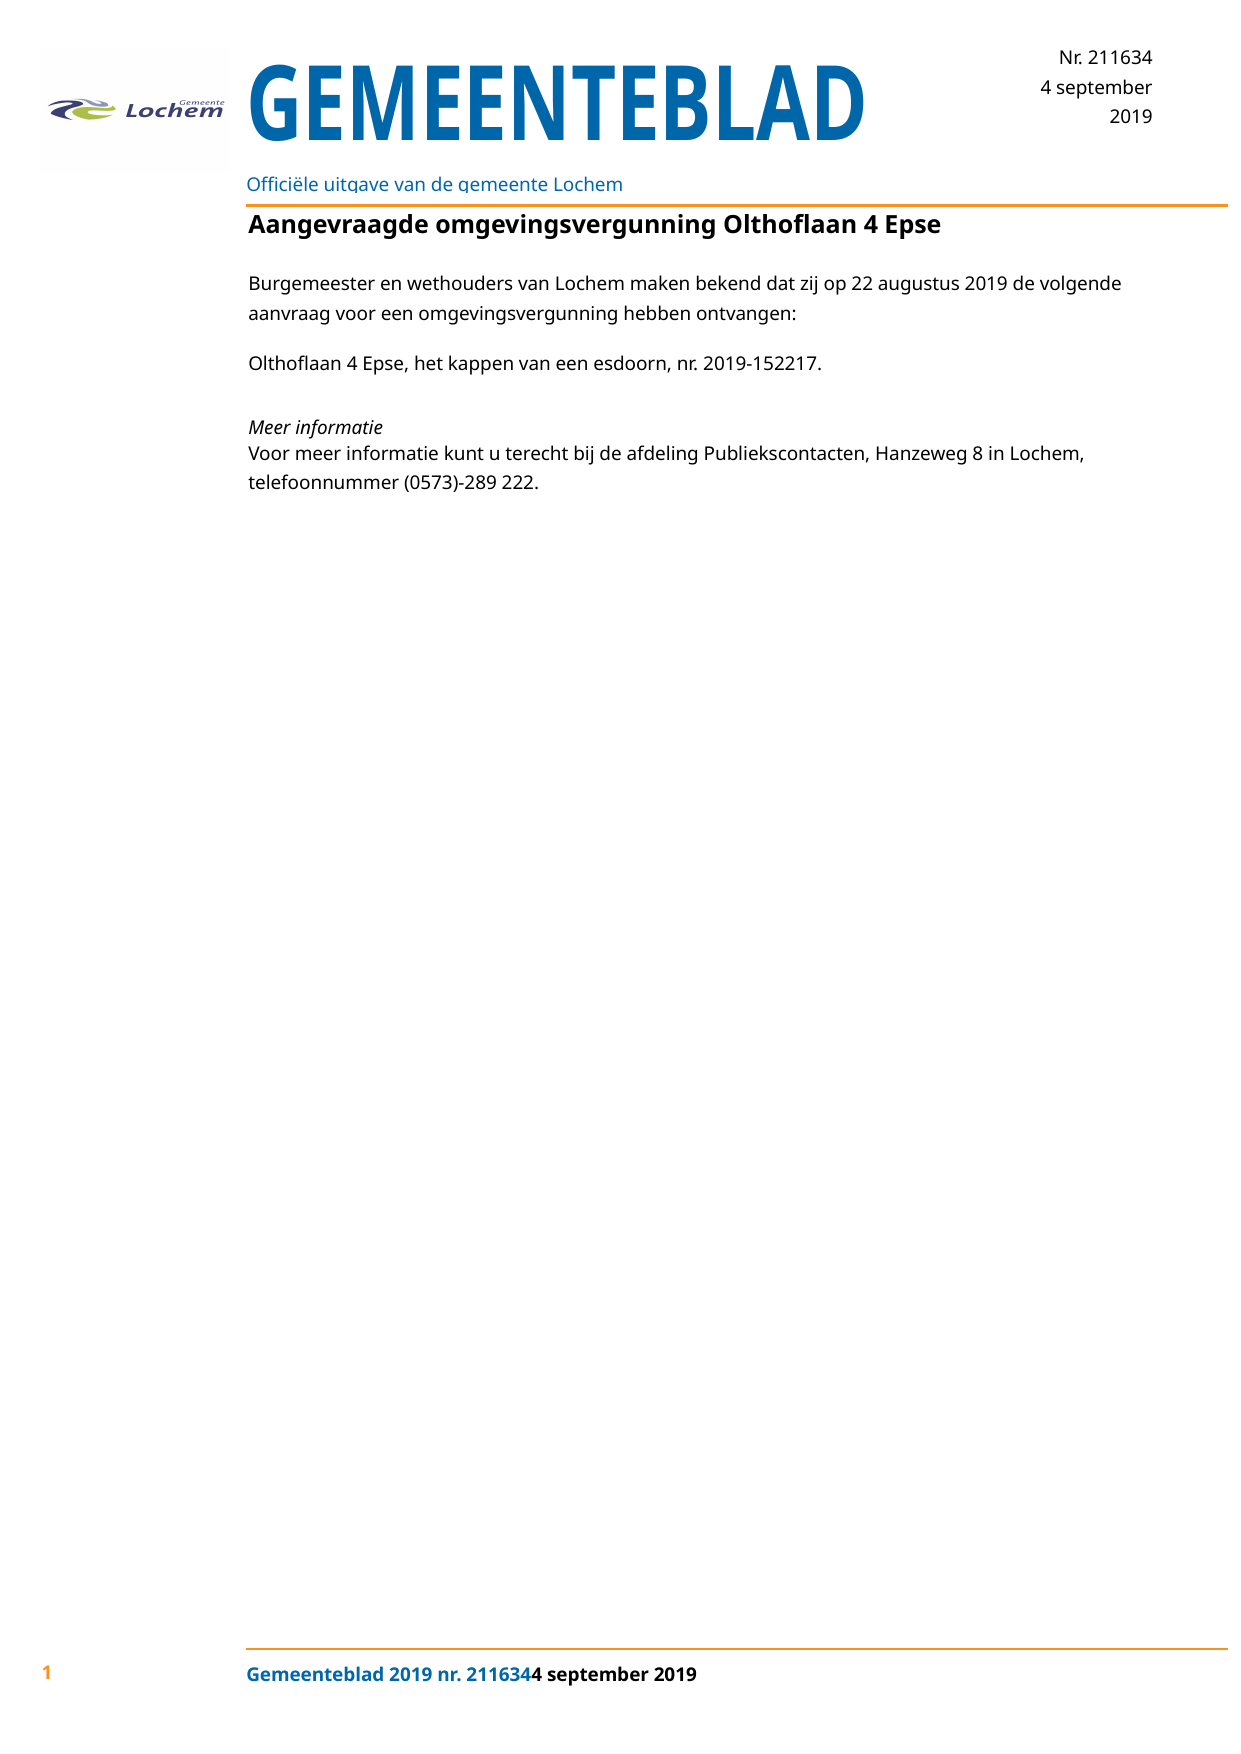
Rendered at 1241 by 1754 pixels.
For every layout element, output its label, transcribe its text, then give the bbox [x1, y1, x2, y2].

text Olthoflaan 4 Epse, het kappen van een esdoorn, nr. 2019-152217. [248, 350, 1152, 376]
text Burgemeester en wethouders van Lochem maken bekend dat zij op 22 augustus 2019 de volgende aanvraag voor een omgevingsvergunning hebben ontvangen: [248, 270, 1152, 326]
text Aangevraagde omgevingsvergunning Olthoflaan 4 Epse [248, 207, 1152, 241]
picture [41, 47, 231, 172]
text Meer informatie [248, 414, 1152, 440]
text Voor meer informatie kunt u terecht bij de afdeling Publiekscontacten, Hanzeweg 8 in Lochem, telefoonnummer (0573)-289 222. [248, 440, 1152, 495]
